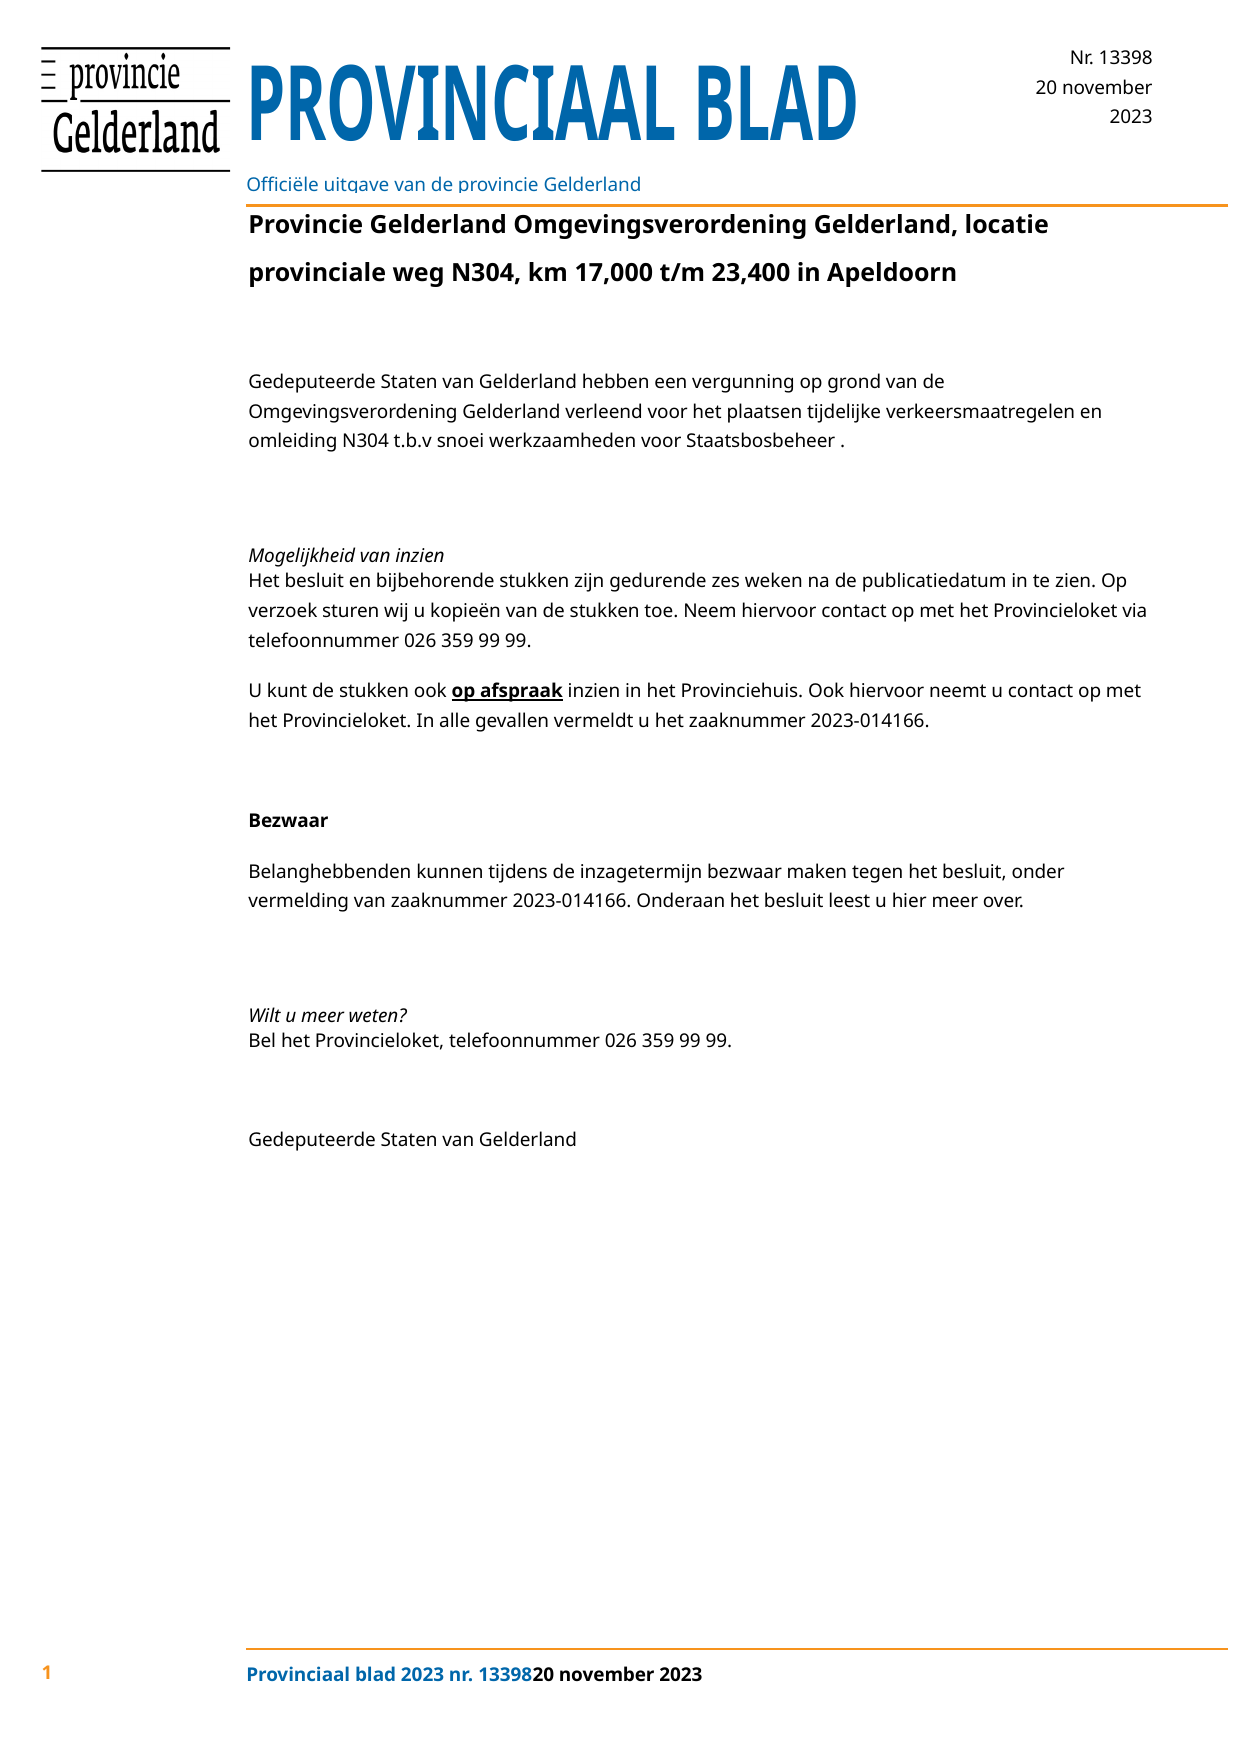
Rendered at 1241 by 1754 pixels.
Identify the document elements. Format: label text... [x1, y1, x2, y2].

text Belanghebbenden kunnen tijdens de inzagetermijn bezwaar maken tegen het besluit, onder vermelding van zaaknummer 2023-014166. Onderaan het besluit leest u hier meer over. [248, 858, 1152, 913]
text Het besluit en bijbehorende stukken zijn gedurende zes weken na de publicatiedatum in te zien. Op verzoek sturen wij u kopieën van de stukken toe. Neem hiervoor contact op met het Provincieloket via telefoonnummer 026 359 99 99. [248, 568, 1152, 652]
text Provincie Gelderland Omgevingsverordening Gelderland, locatie provinciale weg N304, km 17,000 t/m 23,400 in Apeldoorn [248, 207, 1152, 288]
text Bezwaar [248, 808, 1152, 833]
text Wilt u meer weten? [248, 1002, 1152, 1028]
text U kunt de stukken ook op afspraak inzien in het Provinciehuis. Ook hiervoor neemt u contact op met het Provincieloket. In alle gevallen vermeldt u het zaaknummer 2023-014166. [248, 677, 1152, 732]
text Gedeputeerde Staten van Gelderland [248, 1126, 1152, 1152]
text Gedeputeerde Staten van Gelderland hebben een vergunning op grond van de Omgevingsverordening Gelderland verleend voor het plaatsen tijdelijke verkeersmaatregelen en omleiding N304 t.b.v snoei werkzaamheden voor Staatsbosbeheer . [248, 368, 1152, 453]
picture [41, 47, 231, 172]
text Mogelijkheid van inzien [248, 542, 1152, 568]
text Bel het Provincieloket, telefoonnummer 026 359 99 99. [248, 1028, 1152, 1053]
